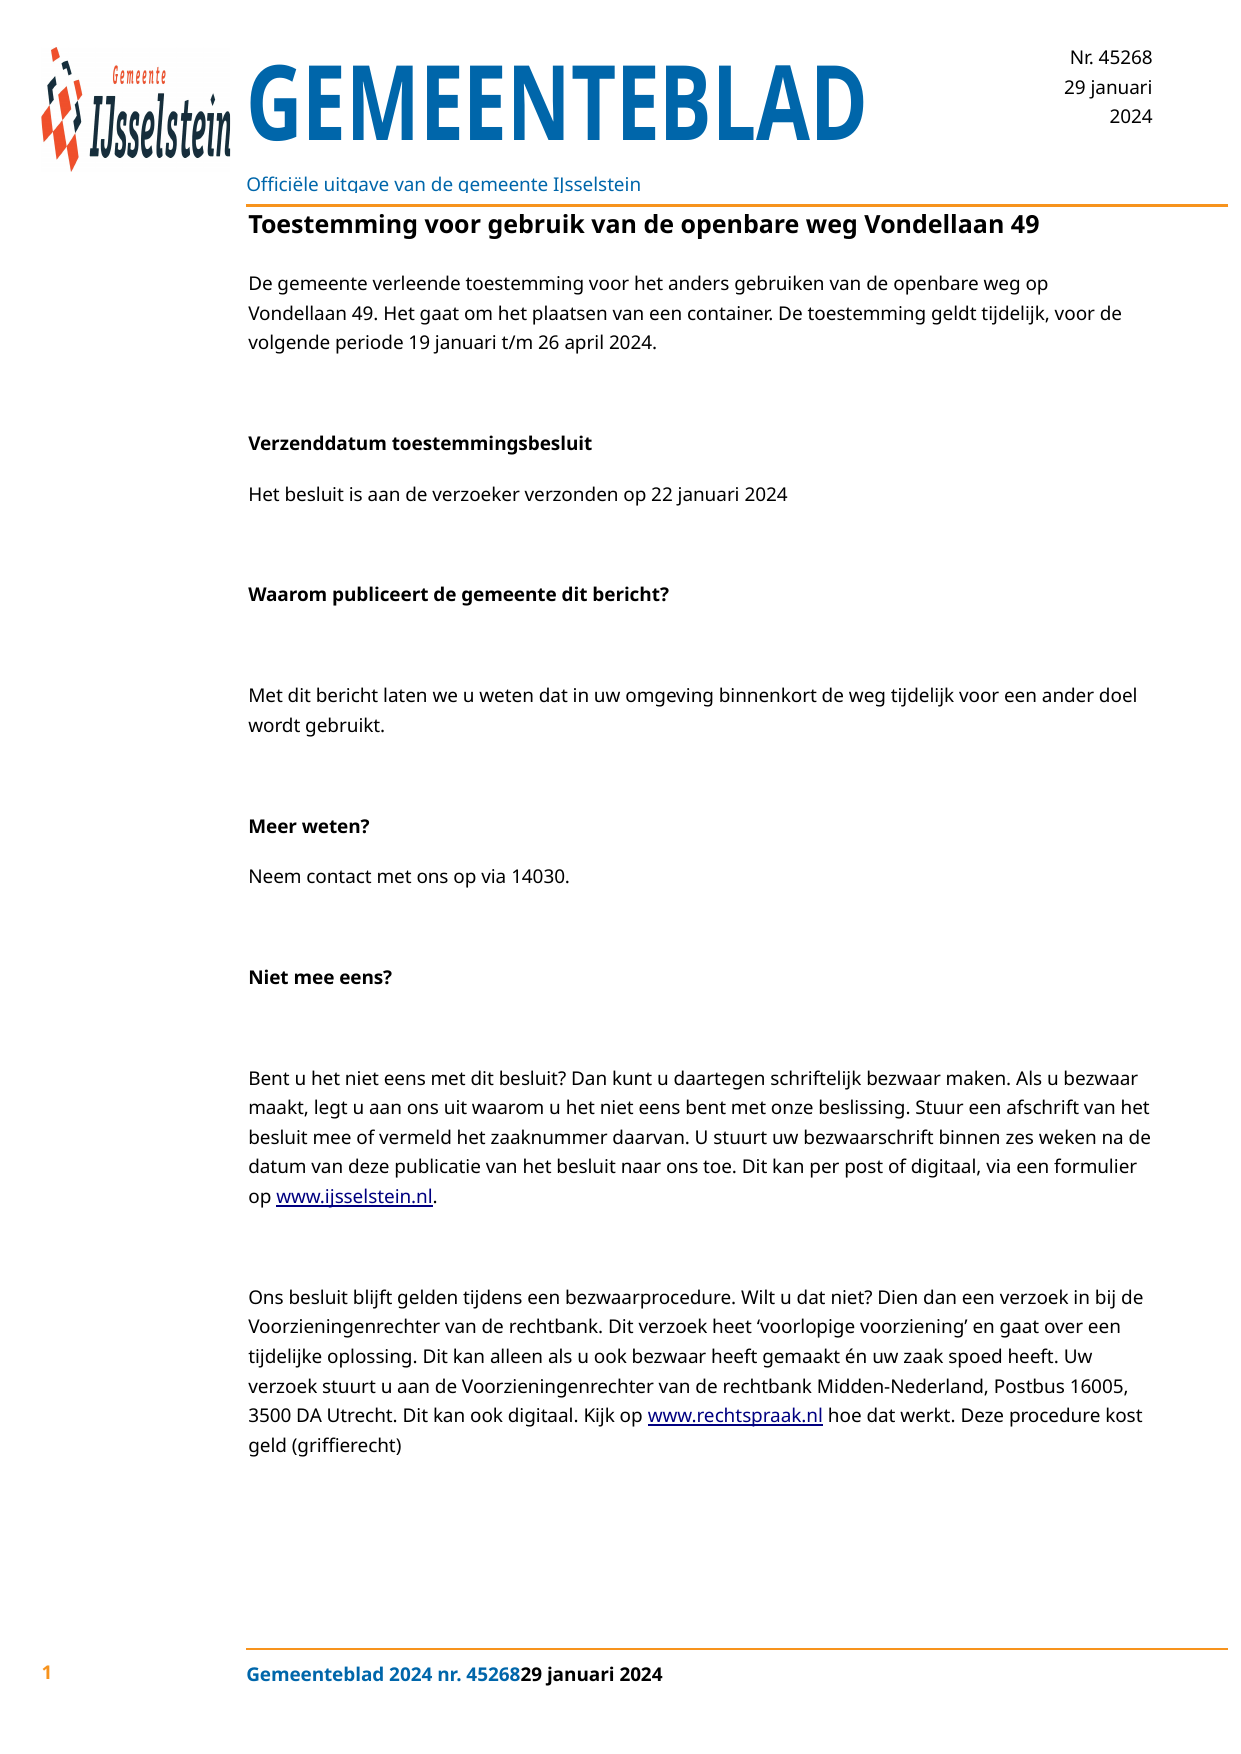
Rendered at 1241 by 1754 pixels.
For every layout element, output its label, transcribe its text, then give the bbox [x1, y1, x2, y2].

picture [41, 47, 231, 172]
text Bent u het niet eens met dit besluit? Dan kunt u daartegen schriftelijk bezwaar maken. Als u bezwaar maakt, legt u aan ons uit waarom u het niet eens bent met onze beslissing. Stuur een afschrift van het besluit mee of vermeld het zaaknummer daarvan. U stuurt uw bezwaarschrift binnen zes weken na de datum van deze publicatie van het besluit naar ons toe. Dit kan per post of digitaal, via een formulier op www.ijsselstein.nl. [248, 1065, 1152, 1209]
text Met dit bericht laten we u weten dat in uw omgeving binnenkort de weg tijdelijk voor een ander doel wordt gebruikt. [248, 682, 1152, 738]
text Neem contact met ons op via 14030. [248, 863, 1152, 889]
text Verzenddatum toestemmingsbesluit [248, 430, 1152, 456]
text De gemeente verleende toestemming voor het anders gebruiken van de openbare weg op Vondellaan 49. Het gaat om het plaatsen van een container. De toestemming geldt tijdelijk, voor de volgende periode 19 januari t/m 26 april 2024. [248, 270, 1152, 355]
text Meer weten? [248, 813, 1152, 838]
text Niet mee eens? [248, 964, 1152, 990]
text Toestemming voor gebruik van de openbare weg Vondellaan 49 [248, 207, 1152, 241]
text Waarom publiceert de gemeente dit bericht? [248, 582, 1152, 607]
text Ons besluit blijft gelden tijdens een bezwaarprocedure. Wilt u dat niet? Dien dan een verzoek in bij de Voorzieningenrechter van de rechtbank. Dit verzoek heet ‘voorlopige voorziening’ en gaat over een tijdelijke oplossing. Dit kan alleen als u ook bezwaar heeft gemaakt én uw zaak spoed heeft. Uw verzoek stuurt u aan de Voorzieningenrechter van de rechtbank Midden-Nederland, Postbus 16005, 3500 DA Utrecht. Dit kan ook digitaal. Kijk op www.rechtspraak.nl hoe dat werkt. Deze procedure kost geld (griffierecht) [248, 1284, 1152, 1458]
text Het besluit is aan de verzoeker verzonden op 22 januari 2024 [248, 481, 1152, 506]
